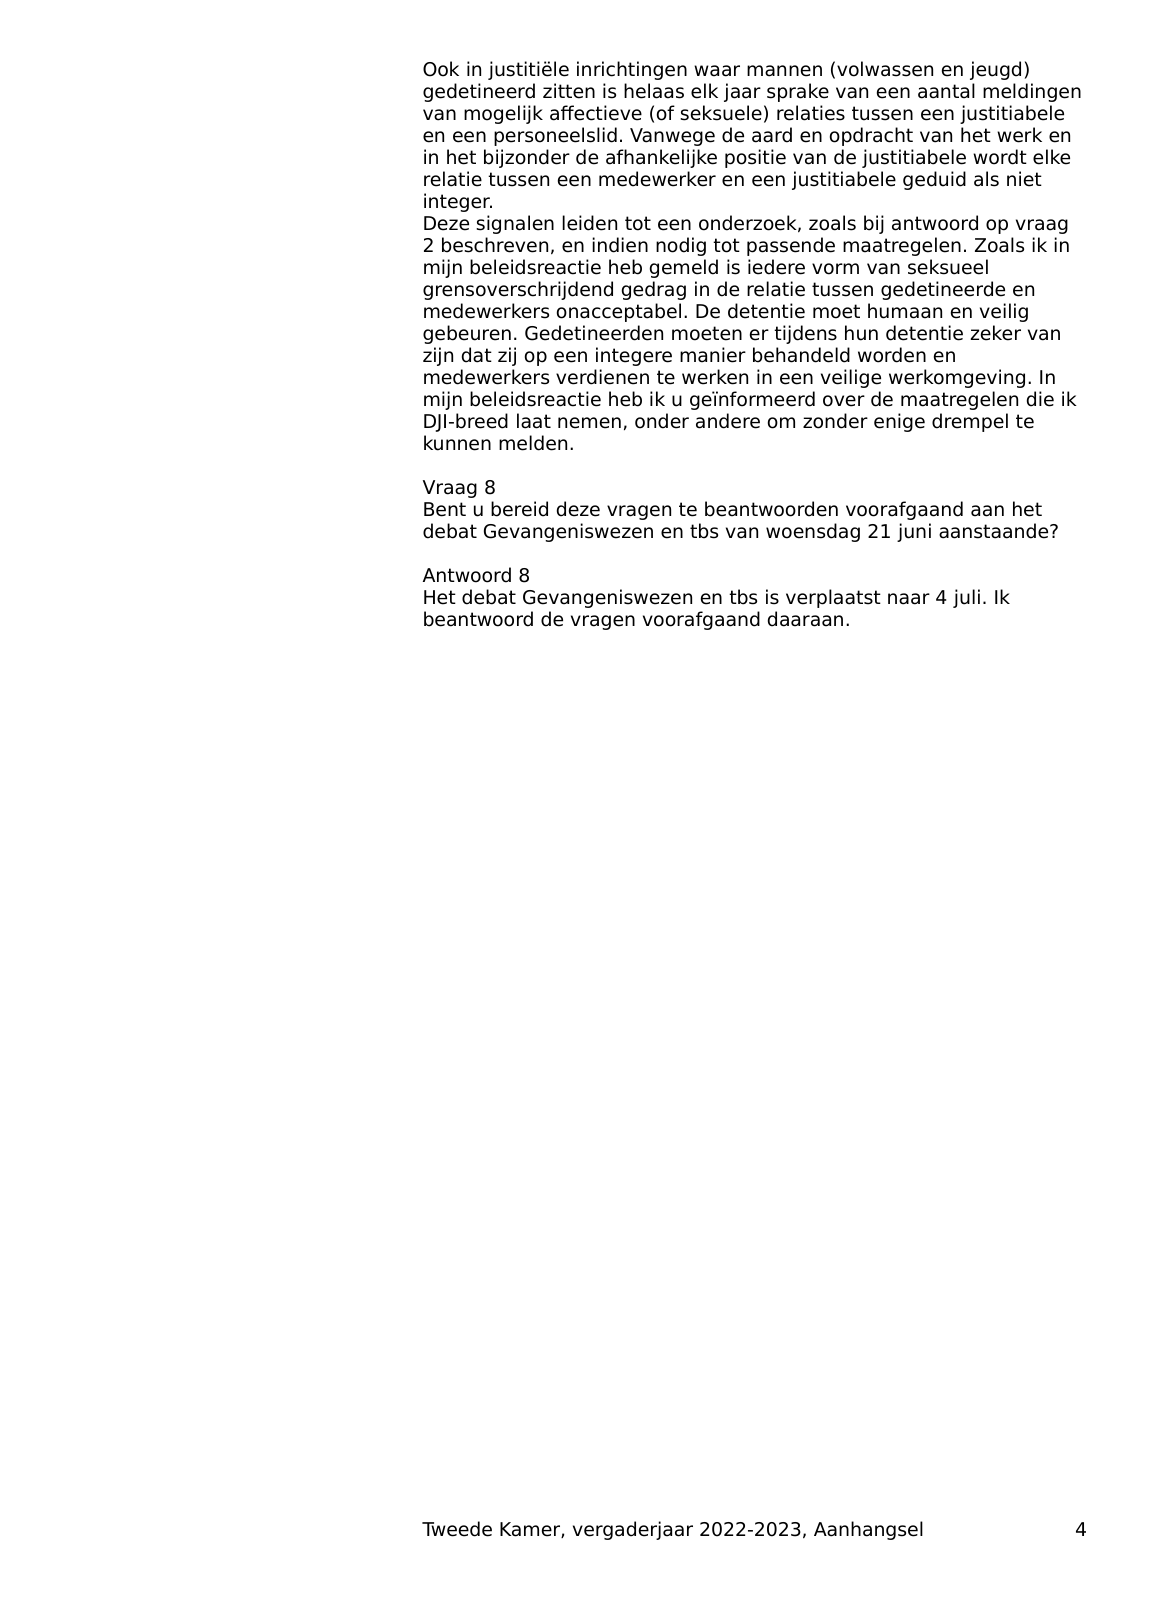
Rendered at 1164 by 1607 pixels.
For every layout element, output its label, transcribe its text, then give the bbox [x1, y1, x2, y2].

text Deze signalen leiden tot een onderzoek, zoals bij antwoord op vraag 2 beschreven, en indien nodig tot passende maatregelen. Zoals ik in mijn beleidsreactie heb gemeld is iedere vorm van seksueel grensoverschrijdend gedrag in de relatie tussen gedetineerde en medewerkers onacceptabel. De detentie moet humaan en veilig gebeuren. Gedetineerden moeten er tijdens hun detentie zeker van zijn dat zij op een integere manier behandeld worden en medewerkers verdienen te werken in een veilige werkomgeving. In mijn beleidsreactie heb ik u geïnformeerd over de maatregelen die ik DJI-breed laat nemen, onder andere om zonder enige drempel te kunnen melden. [422, 213, 1087, 455]
text Vraag 8 [422, 477, 1087, 499]
text Antwoord 8 [422, 565, 1087, 587]
text Ook in justitiële inrichtingen waar mannen (volwassen en jeugd) gedetineerd zitten is helaas elk jaar sprake van een aantal meldingen van mogelijk affectieve (of seksuele) relaties tussen een justitiabele en een personeelslid. Vanwege de aard en opdracht van het werk en in het bijzonder de afhankelijke positie van de justitiabele wordt elke relatie tussen een medewerker en een justitiabele geduid als niet integer. [422, 59, 1087, 213]
text Bent u bereid deze vragen te beantwoorden voorafgaand aan het debat Gevangeniswezen en tbs van woensdag 21 juni aanstaande? [422, 499, 1087, 543]
text Het debat Gevangeniswezen en tbs is verplaatst naar 4 juli. Ik beantwoord de vragen voorafgaand daaraan. [422, 587, 1087, 631]
